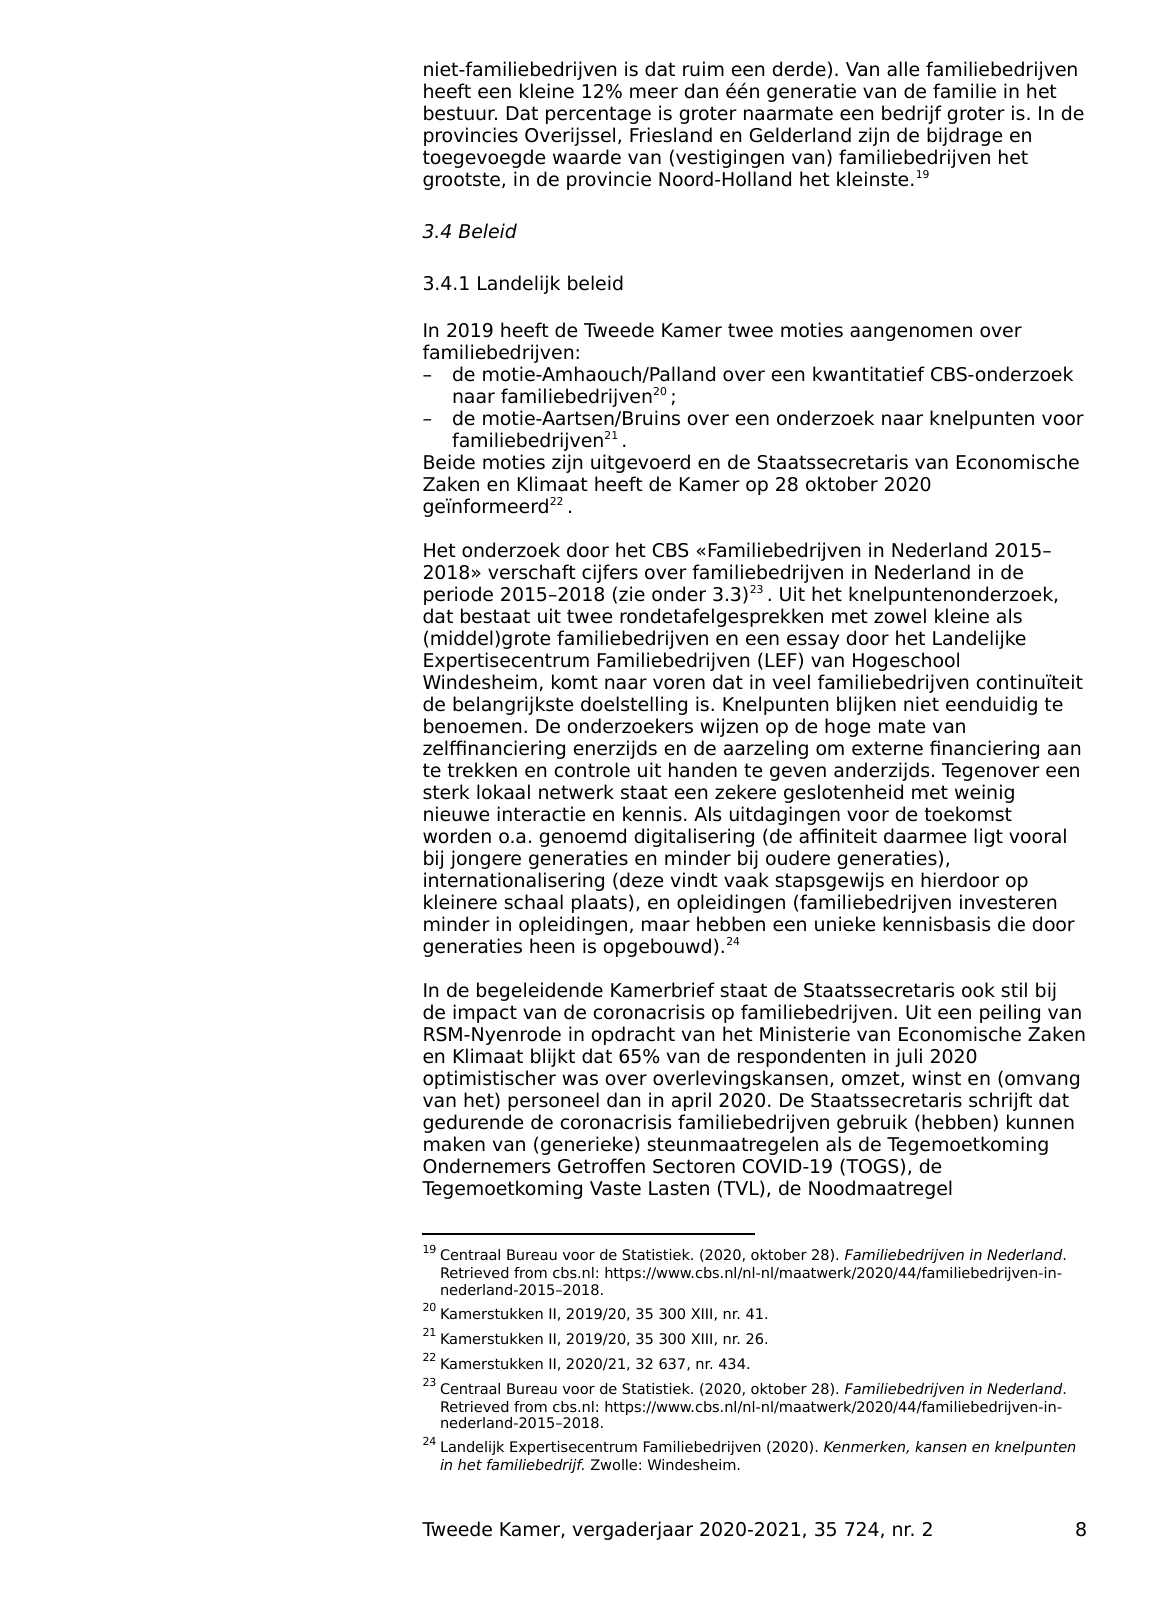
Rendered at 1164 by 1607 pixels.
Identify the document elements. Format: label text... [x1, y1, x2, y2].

text niet-familiebedrijven is dat ruim een derde). Van alle familiebedrijven heeft een kleine 12% meer dan één generatie van de familie in het bestuur. Dat percentage is groter naarmate een bedrijf groter is. In de provincies Overijssel, Friesland en Gelderland zijn de bijdrage en toegevoegde waarde van (vestigingen van) familiebedrijven het grootste, in de provincie Noord-Holland het kleinste. [422, 59, 1087, 191]
text In de begeleidende Kamerbrief staat de Staatssecretaris ook stil bij de impact van de coronacrisis op familiebedrijven. Uit een peiling van RSM-Nyenrode in opdracht van het Ministerie van Economische Zaken en Klimaat blijkt dat 65% van de respondenten in juli 2020 optimistischer was over overlevingskansen, omzet, winst en (omvang van het) personeel dan in april 2020. De Staatssecretaris schrijft dat gedurende de coronacrisis familiebedrijven gebruik (hebben) kunnen maken van (generieke) steunmaatregelen als de Tegemoetkoming Ondernemers Getroffen Sectoren COVID-19 (TOGS), de Tegemoetkoming Vaste Lasten (TVL), de Noodmaatregel [422, 980, 1087, 1199]
text – de motie-Aartsen/Bruins over een onderzoek naar knelpunten voor familiebedrijven. [422, 408, 1087, 452]
text Centraal Bureau voor de Statistiek. (2020, oktober 28). Familiebedrijven in Nederland. Retrieved from cbs.nl: https://www.cbs.nl/nl-nl/maatwerk/2020/44/familiebedrijven-in-nederland-2015–2018. [422, 1243, 1087, 1299]
subtitle 3.4.1 Landelijk beleid [422, 273, 1087, 295]
text Kamerstukken II, 2020/21, 32 637, nr. 434. [422, 1352, 1087, 1374]
text Kamerstukken II, 2019/20, 35 300 XIII, nr. 26. [422, 1327, 1087, 1349]
text Het onderzoek door het CBS «Familiebedrijven in Nederland 2015–2018» verschaft cijfers over familiebedrijven in Nederland in de periode 2015–2018 (zie onder 3.3). Uit het knelpuntenonderzoek, dat bestaat uit twee rondetafelgesprekken met zowel kleine als (middel)grote familiebedrijven en een essay door het Landelijke Expertisecentrum Familiebedrijven (LEF) van Hogeschool Windesheim, komt naar voren dat in veel familiebedrijven continuïteit de belangrijkste doelstelling is. Knelpunten blijken niet eenduidig te benoemen. De onderzoekers wijzen op de hoge mate van zelffinanciering enerzijds en de aarzeling om externe financiering aan te trekken en controle uit handen te geven anderzijds. Tegenover een sterk lokaal netwerk staat een zekere geslotenheid met weinig nieuwe interactie en kennis. Als uitdagingen voor de toekomst worden o.a. genoemd digitalisering (de affiniteit daarmee ligt vooral bij jongere generaties en minder bij oudere generaties), internationalisering (deze vindt vaak stapsgewijs en hierdoor op kleinere schaal plaats), en opleidingen (familiebedrijven investeren minder in opleidingen, maar hebben een unieke kennisbasis die door generaties heen is opgebouwd). [422, 540, 1087, 957]
text Landelijk Expertisecentrum Familiebedrijven (2020). Kenmerken, kansen en knelpunten in het familiebedrijf. Zwolle: Windesheim. [422, 1435, 1087, 1474]
text Beide moties zijn uitgevoerd en de Staatssecretaris van Economische Zaken en Klimaat heeft de Kamer op 28 oktober 2020 geïnformeerd. [422, 452, 1087, 518]
text Centraal Bureau voor de Statistiek. (2020, oktober 28). Familiebedrijven in Nederland. Retrieved from cbs.nl: https://www.cbs.nl/nl-nl/maatwerk/2020/44/familiebedrijven-in-nederland-2015–2018. [422, 1377, 1087, 1432]
subtitle 3.4 Beleid [422, 221, 1087, 243]
text – de motie-Amhaouch/Palland over een kwantitatief CBS-onderzoek naar familiebedrijven; [422, 364, 1087, 408]
text In 2019 heeft de Tweede Kamer twee moties aangenomen over familiebedrijven: [422, 320, 1087, 364]
text Kamerstukken II, 2019/20, 35 300 XIII, nr. 41. [422, 1302, 1087, 1324]
